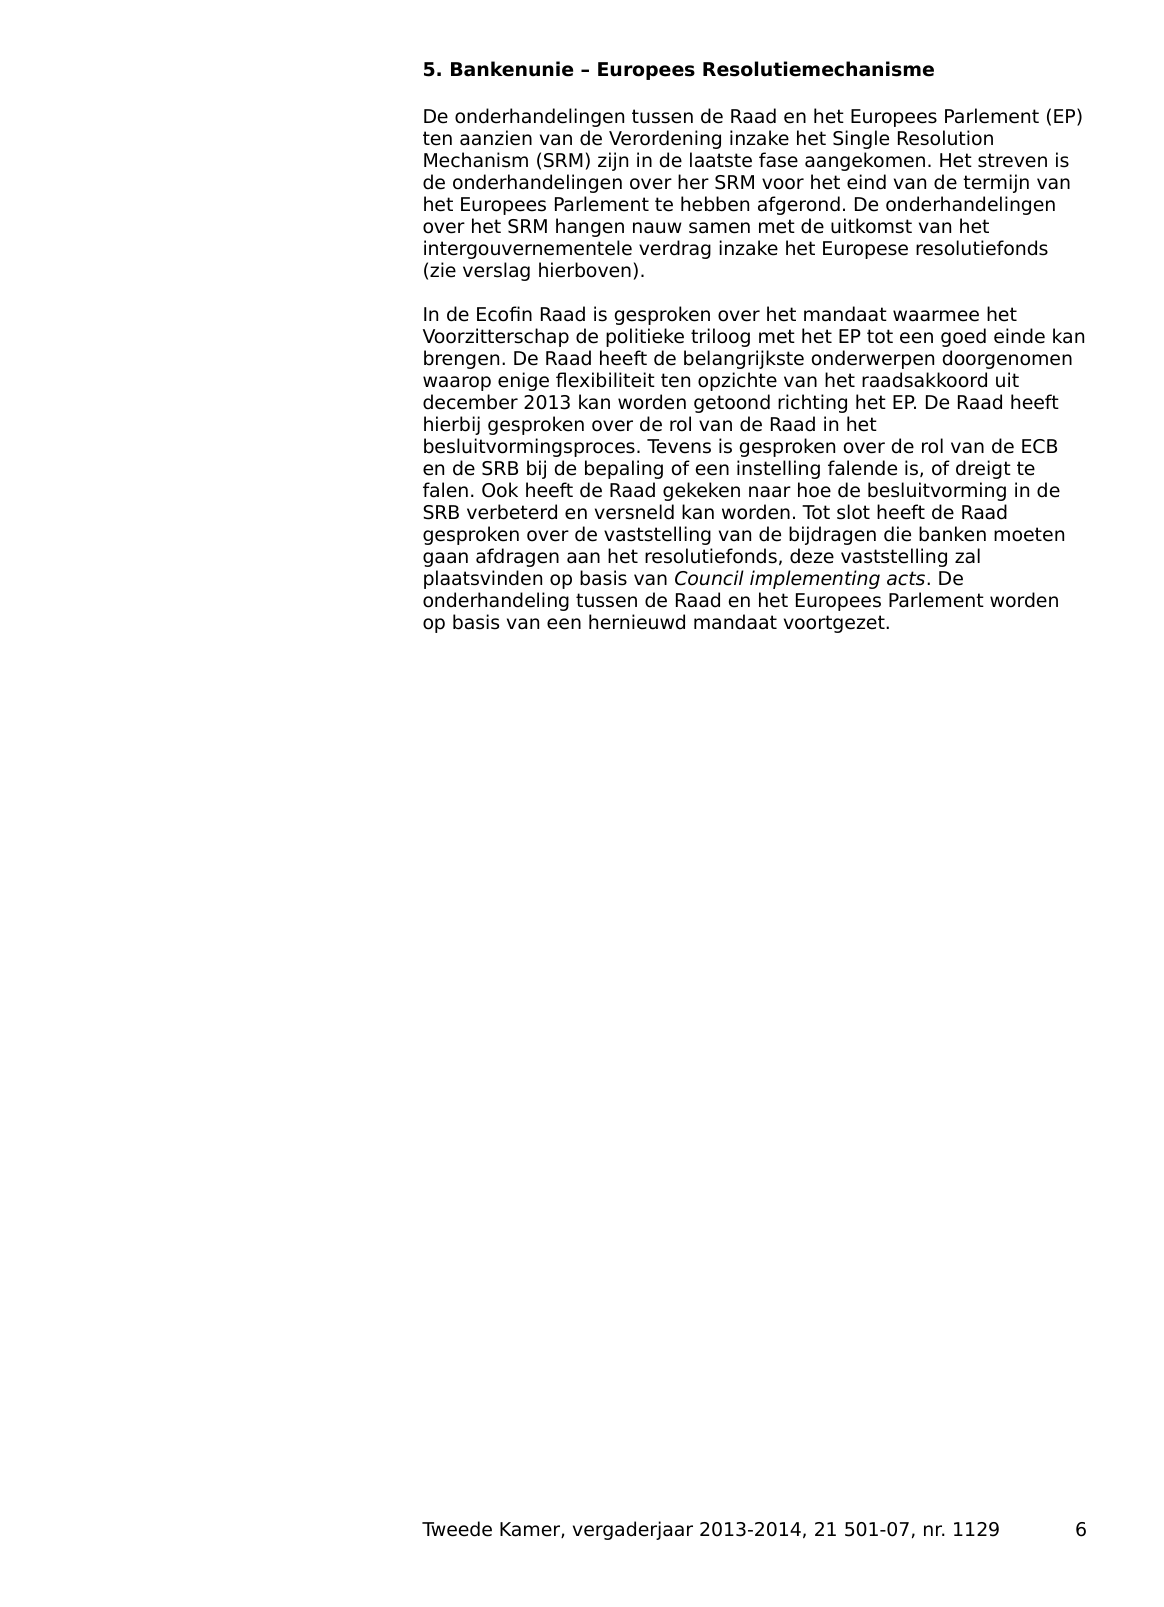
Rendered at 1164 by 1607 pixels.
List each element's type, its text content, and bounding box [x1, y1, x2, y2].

text De onderhandelingen tussen de Raad en het Europees Parlement (EP) ten aanzien van de Verordening inzake het Single Resolution Mechanism (SRM) zijn in de laatste fase aangekomen. Het streven is de onderhandelingen over her SRM voor het eind van de termijn van het Europees Parlement te hebben afgerond. De onderhandelingen over het SRM hangen nauw samen met de uitkomst van het intergouvernementele verdrag inzake het Europese resolutiefonds (zie verslag hierboven). [422, 106, 1087, 282]
subtitle 5. Bankenunie – Europees Resolutiemechanisme [422, 59, 1087, 81]
text In de Ecofin Raad is gesproken over het mandaat waarmee het Voorzitterschap de politieke triloog met het EP tot een goed einde kan brengen. De Raad heeft de belangrijkste onderwerpen doorgenomen waarop enige flexibiliteit ten opzichte van het raadsakkoord uit december 2013 kan worden getoond richting het EP. De Raad heeft hierbij gesproken over de rol van de Raad in het besluitvormingsproces. Tevens is gesproken over de rol van de ECB en de SRB bij de bepaling of een instelling falende is, of dreigt te falen. Ook heeft de Raad gekeken naar hoe de besluitvorming in de SRB verbeterd en versneld kan worden. Tot slot heeft de Raad gesproken over de vaststelling van de bijdragen die banken moeten gaan afdragen aan het resolutiefonds, deze vaststelling zal plaatsvinden op basis van Council implementing acts. De onderhandeling tussen de Raad en het Europees Parlement worden op basis van een hernieuwd mandaat voortgezet. [422, 304, 1087, 634]
